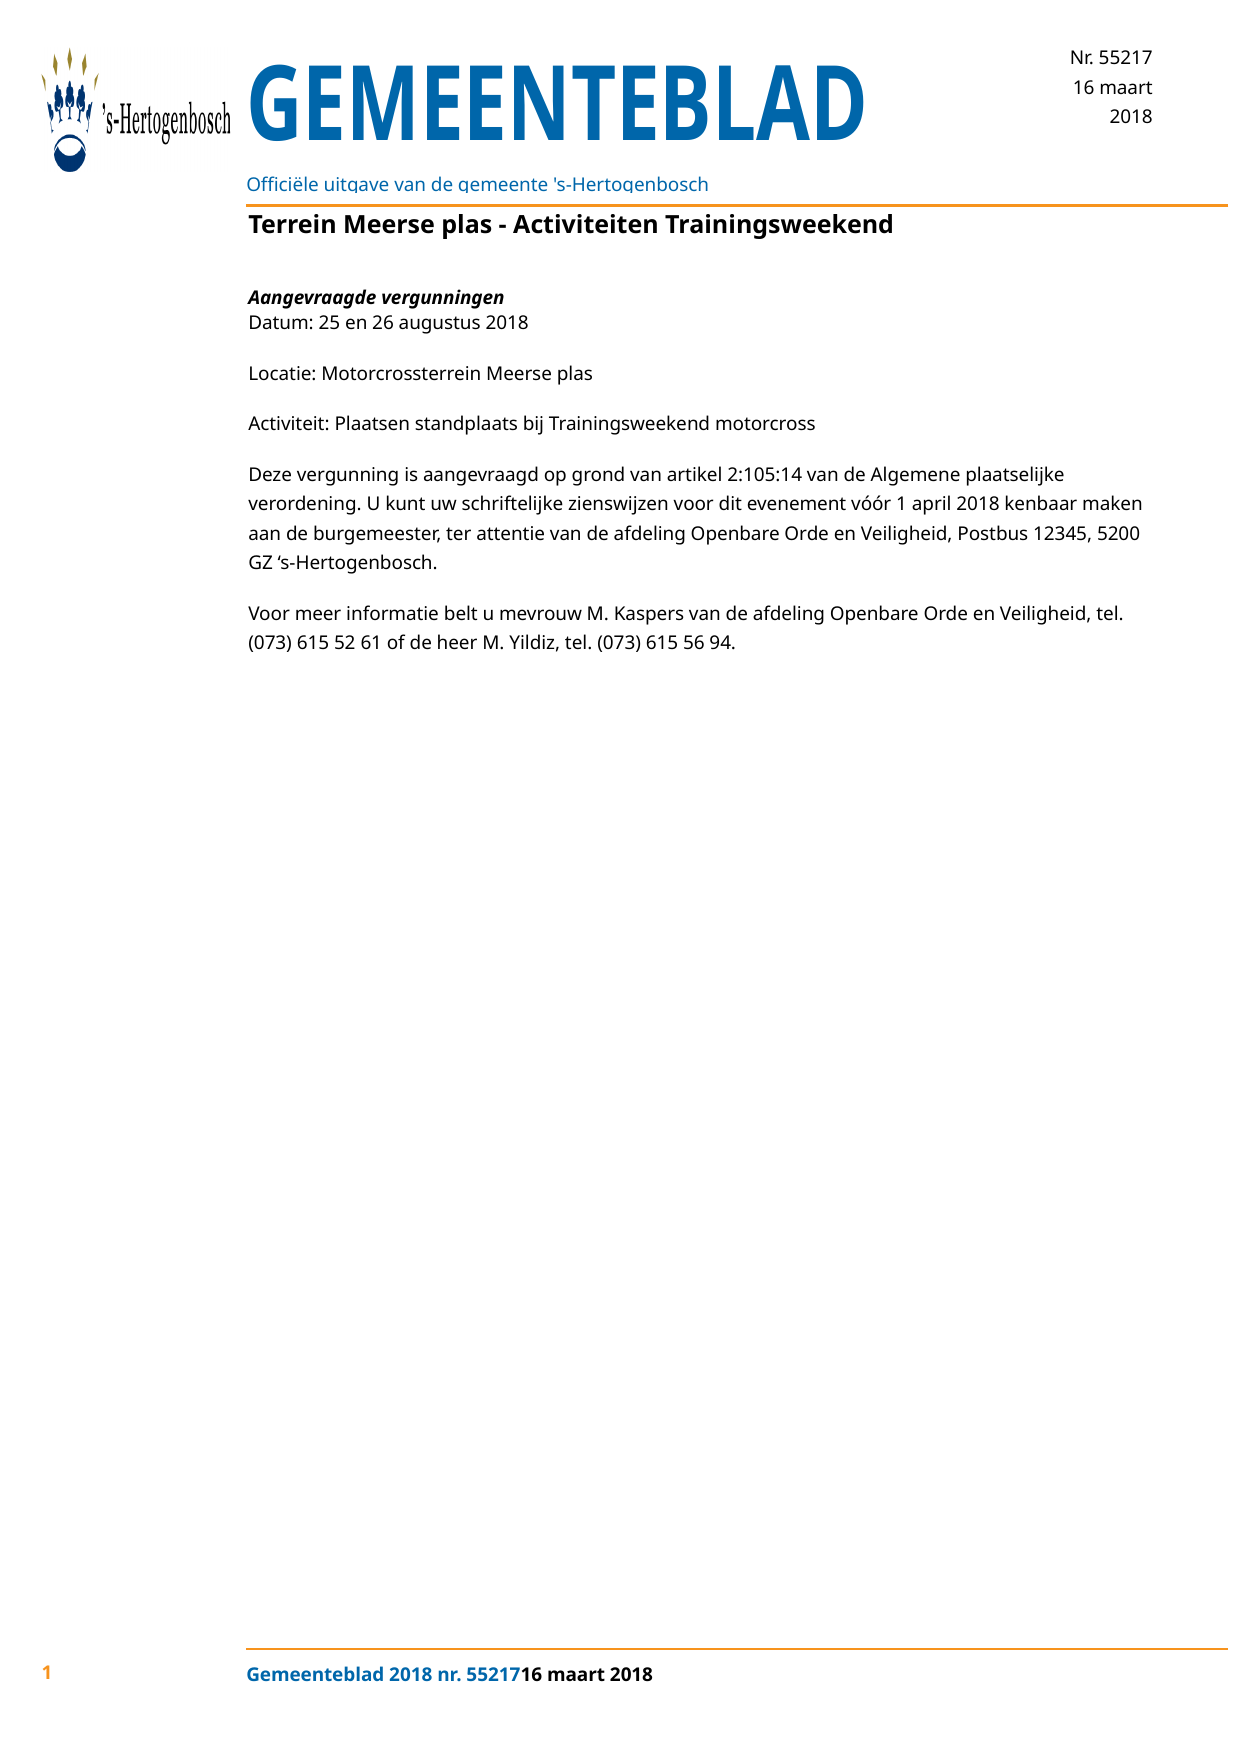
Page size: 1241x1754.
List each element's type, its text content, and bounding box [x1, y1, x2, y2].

text Voor meer informatie belt u mevrouw M. Kaspers van de afdeling Openbare Orde en Veiligheid, tel. (073) 615 52 61 of de heer M. Yildiz, tel. (073) 615 56 94. [248, 600, 1152, 655]
picture [41, 47, 231, 172]
text Terrein Meerse plas - Activiteiten Trainingsweekend [248, 207, 1152, 241]
text Deze vergunning is aangevraagd op grond van artikel 2:105:14 van de Algemene plaatselijke verordening. U kunt uw schriftelijke zienswijzen voor dit evenement vóór 1 april 2018 kenbaar maken aan de burgemeester, ter attentie van de afdeling Openbare Orde en Veiligheid, Postbus 12345, 5200 GZ ‘s-Hertogenbosch. [248, 461, 1152, 575]
text Activiteit: Plaatsen standplaats bij Trainingsweekend motorcross [248, 410, 1152, 436]
text Aangevraagde vergunningen [248, 284, 1152, 309]
text Datum: 25 en 26 augustus 2018 [248, 309, 1152, 335]
text Locatie: Motorcrossterrein Meerse plas [248, 360, 1152, 386]
